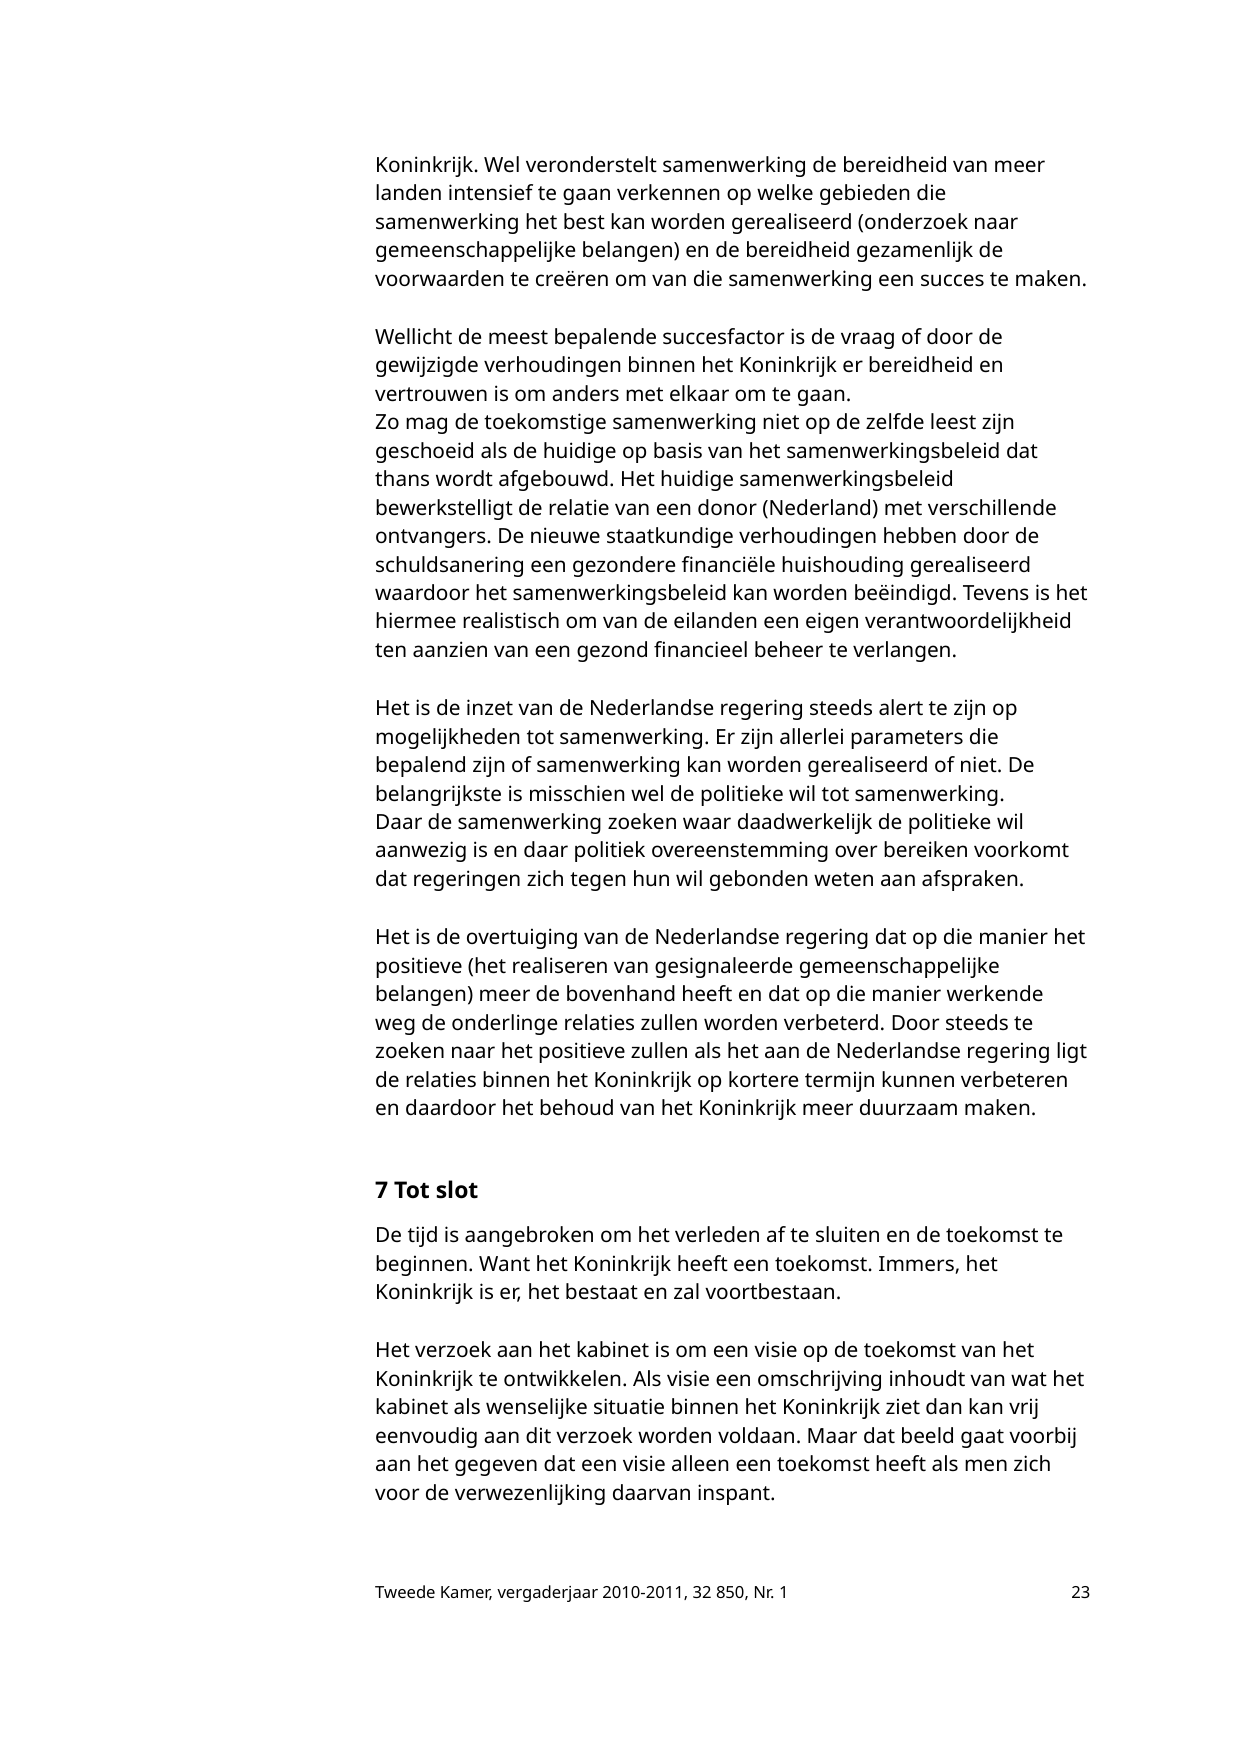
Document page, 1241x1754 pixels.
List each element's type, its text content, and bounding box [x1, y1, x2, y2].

text Wellicht de meest bepalende succesfactor is de vraag of door de gewijzigde verhoudingen binnen het Koninkrijk er bereidheid en vertrouwen is om anders met elkaar om te gaan. [375, 322, 1090, 407]
text Daar de samenwerking zoeken waar daadwerkelijk de politieke wil aanwezig is en daar politiek overeenstemming over bereiken voorkomt dat regeringen zich tegen hun wil gebonden weten aan afspraken. [375, 807, 1090, 892]
text Zo mag de toekomstige samenwerking niet op de zelfde leest zijn geschoeid als de huidige op basis van het samenwerkingsbeleid dat thans wordt afgebouwd. Het huidige samenwerkingsbeleid bewerkstelligt de relatie van een donor (Nederland) met verschillende ontvangers. De nieuwe staatkundige verhoudingen hebben door de schuldsanering een gezondere financiële huishouding gerealiseerd waardoor het samenwerkingsbeleid kan worden beëindigd. Tevens is het hiermee realistisch om van de eilanden een eigen verantwoordelijkheid ten aanzien van een gezond financieel beheer te verlangen. [375, 407, 1090, 663]
text Het verzoek aan het kabinet is om een visie op de toekomst van het Koninkrijk te ontwikkelen. Als visie een omschrijving inhoudt van wat het kabinet als wenselijke situatie binnen het Koninkrijk ziet dan kan vrij eenvoudig aan dit verzoek worden voldaan. Maar dat beeld gaat voorbij aan het gegeven dat een visie alleen een toekomst heeft als men zich voor de verwezenlijking daarvan inspant. [375, 1336, 1090, 1506]
text De tijd is aangebroken om het verleden af te sluiten en de toekomst te beginnen. Want het Koninkrijk heeft een toekomst. Immers, het Koninkrijk is er, het bestaat en zal voortbestaan. [375, 1220, 1090, 1306]
text Het is de overtuiging van de Nederlandse regering dat op die manier het positieve (het realiseren van gesignaleerde gemeenschappelijke belangen) meer de bovenhand heeft en dat op die manier werkende weg de onderlinge relaties zullen worden verbeterd. Door steeds te zoeken naar het positieve zullen als het aan de Nederlandse regering ligt de relaties binnen het Koninkrijk op kortere termijn kunnen verbeteren en daardoor het behoud van het Koninkrijk meer duurzaam maken. [375, 922, 1090, 1122]
subtitle 7 Tot slot [375, 1174, 1090, 1205]
text Koninkrijk. Wel veronderstelt samenwerking de bereidheid van meer landen intensief te gaan verkennen op welke gebieden die samenwerking het best kan worden gerealiseerd (onderzoek naar gemeenschappelijke belangen) en de bereidheid gezamenlijk de voorwaarden te creëren om van die samenwerking een succes te maken. [375, 150, 1090, 292]
text Het is de inzet van de Nederlandse regering steeds alert te zijn op mogelijkheden tot samenwerking. Er zijn allerlei parameters die bepalend zijn of samenwerking kan worden gerealiseerd of niet. De belangrijkste is misschien wel de politieke wil tot samenwerking. [375, 693, 1090, 807]
